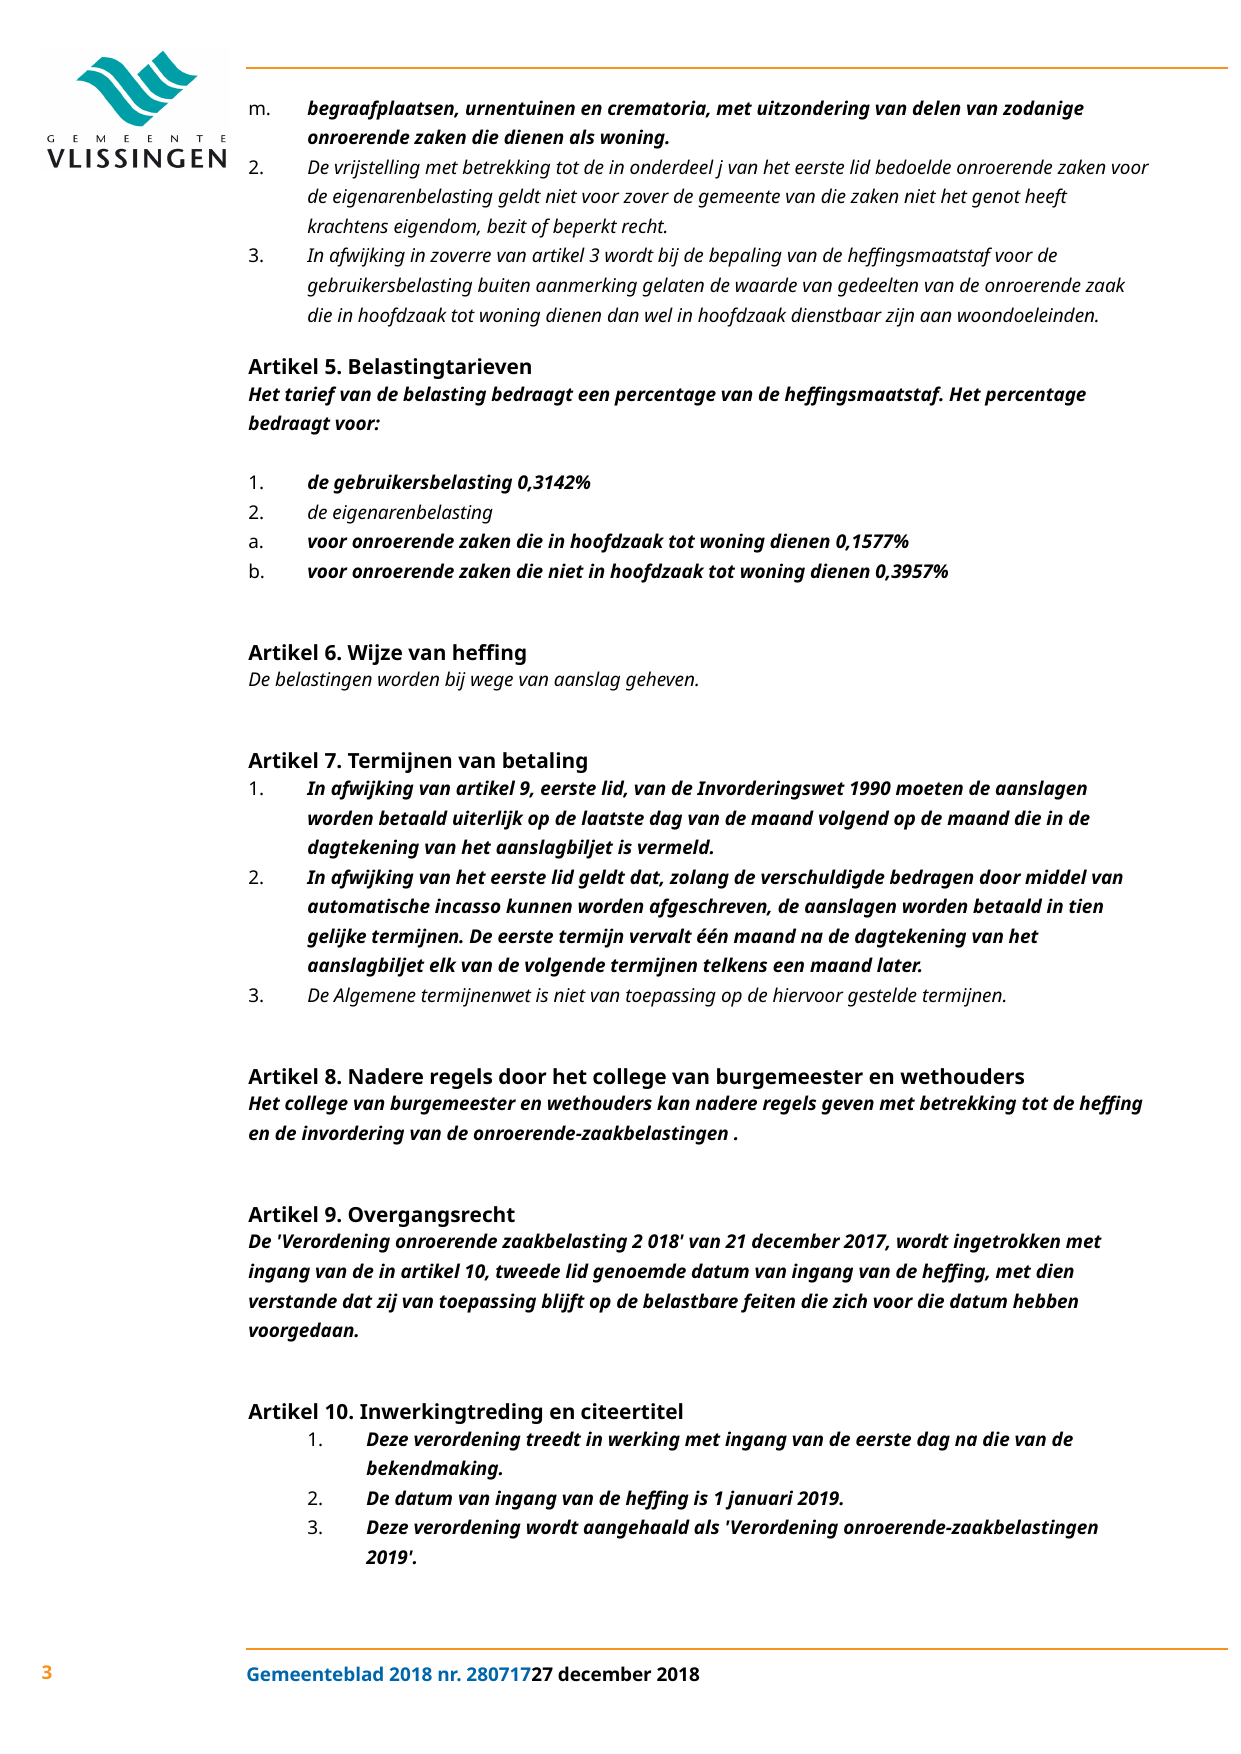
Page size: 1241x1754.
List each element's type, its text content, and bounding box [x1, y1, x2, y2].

text Het tarief van de belasting bedraagt een percentage van de heffingsmaatstaf. Het percentage bedraagt voor: [248, 381, 1152, 436]
text Artikel 9. Overgangsrecht [248, 1200, 1152, 1229]
text Artikel 6. Wijze van heffing [248, 638, 1152, 667]
list In afwijking van het eerste lid geldt dat, zolang de verschuldigde bedragen door middel van automatische incasso kunnen worden afgeschreven, de aanslagen worden betaald in tien gelijke termijnen. De eerste termijn vervalt één maand na de dagtekening van het aanslagbiljet elk van de volgende termijnen telkens een maand later. [248, 864, 1152, 978]
text De belastingen worden bij wege van aanslag geheven. [248, 667, 1152, 692]
text Artikel 8. Nadere regels door het college van burgemeester en wethouders [248, 1062, 1152, 1091]
list de gebruikersbelasting 0,3142% [248, 469, 1152, 495]
list de eigenarenbelasting [248, 499, 1152, 525]
list begraafplaatsen, urnentuinen en crematoria, met uitzondering van delen van zodanige onroerende zaken die dienen als woning. [248, 95, 1152, 150]
list In afwijking in zoverre van artikel 3 wordt bij de bepaling van de heffingsmaatstaf voor de gebruikersbelasting buiten aanmerking gelaten de waarde van gedeelten van de onroerende zaak die in hoofdzaak tot woning dienen dan wel in hoofdzaak dienstbaar zijn aan woondoeleinden. [248, 243, 1152, 328]
list De Algemene termijnenwet is niet van toepassing op de hiervoor gestelde termijnen. [248, 982, 1152, 1008]
text De 'Verordening onroerende zaakbelasting 2 018' van 21 december 2017, wordt ingetrokken met ingang van de in artikel 10, tweede lid genoemde datum van ingang van de heffing, met dien verstande dat zij van toepassing blijft op de belastbare feiten die zich voor die datum hebben voorgedaan. [248, 1229, 1152, 1343]
list voor onroerende zaken die niet in hoofdzaak tot woning dienen 0,3957% [248, 558, 1152, 584]
text Artikel 10. Inwerkingtreding en citeertitel [248, 1397, 1152, 1426]
text Artikel 7. Termijnen van betaling [248, 747, 1152, 775]
list De vrijstelling met betrekking tot de in onderdeel j van het eerste lid bedoelde onroerende zaken voor de eigenarenbelasting geldt niet voor zover de gemeente van die zaken niet het genot heeft krachtens eigendom, bezit of beperkt recht. [248, 154, 1152, 239]
list In afwijking van artikel 9, eerste lid, van de Invorderingswet 1990 moeten de aanslagen worden betaald uiterlijk op de laatste dag van de maand volgend op de maand die in de dagtekening van het aanslagbiljet is vermeld. [248, 775, 1152, 860]
text Artikel 5. Belastingtarieven [248, 352, 1152, 381]
text Het college van burgemeester en wethouders kan nadere regels geven met betrekking tot de heffing en de invordering van de onroerende-zaakbelastingen . [248, 1091, 1152, 1146]
list voor onroerende zaken die in hoofdzaak tot woning dienen 0,1577% [248, 529, 1152, 554]
list Deze verordening wordt aangehaald als 'Verordening onroerende-zaakbelastingen 2019'. [307, 1514, 1152, 1570]
list Deze verordening treedt in werking met ingang van de eerste dag na die van de bekendmaking. [307, 1426, 1152, 1481]
list De datum van ingang van de heffing is 1 januari 2019. [307, 1485, 1152, 1511]
picture [41, 47, 231, 172]
